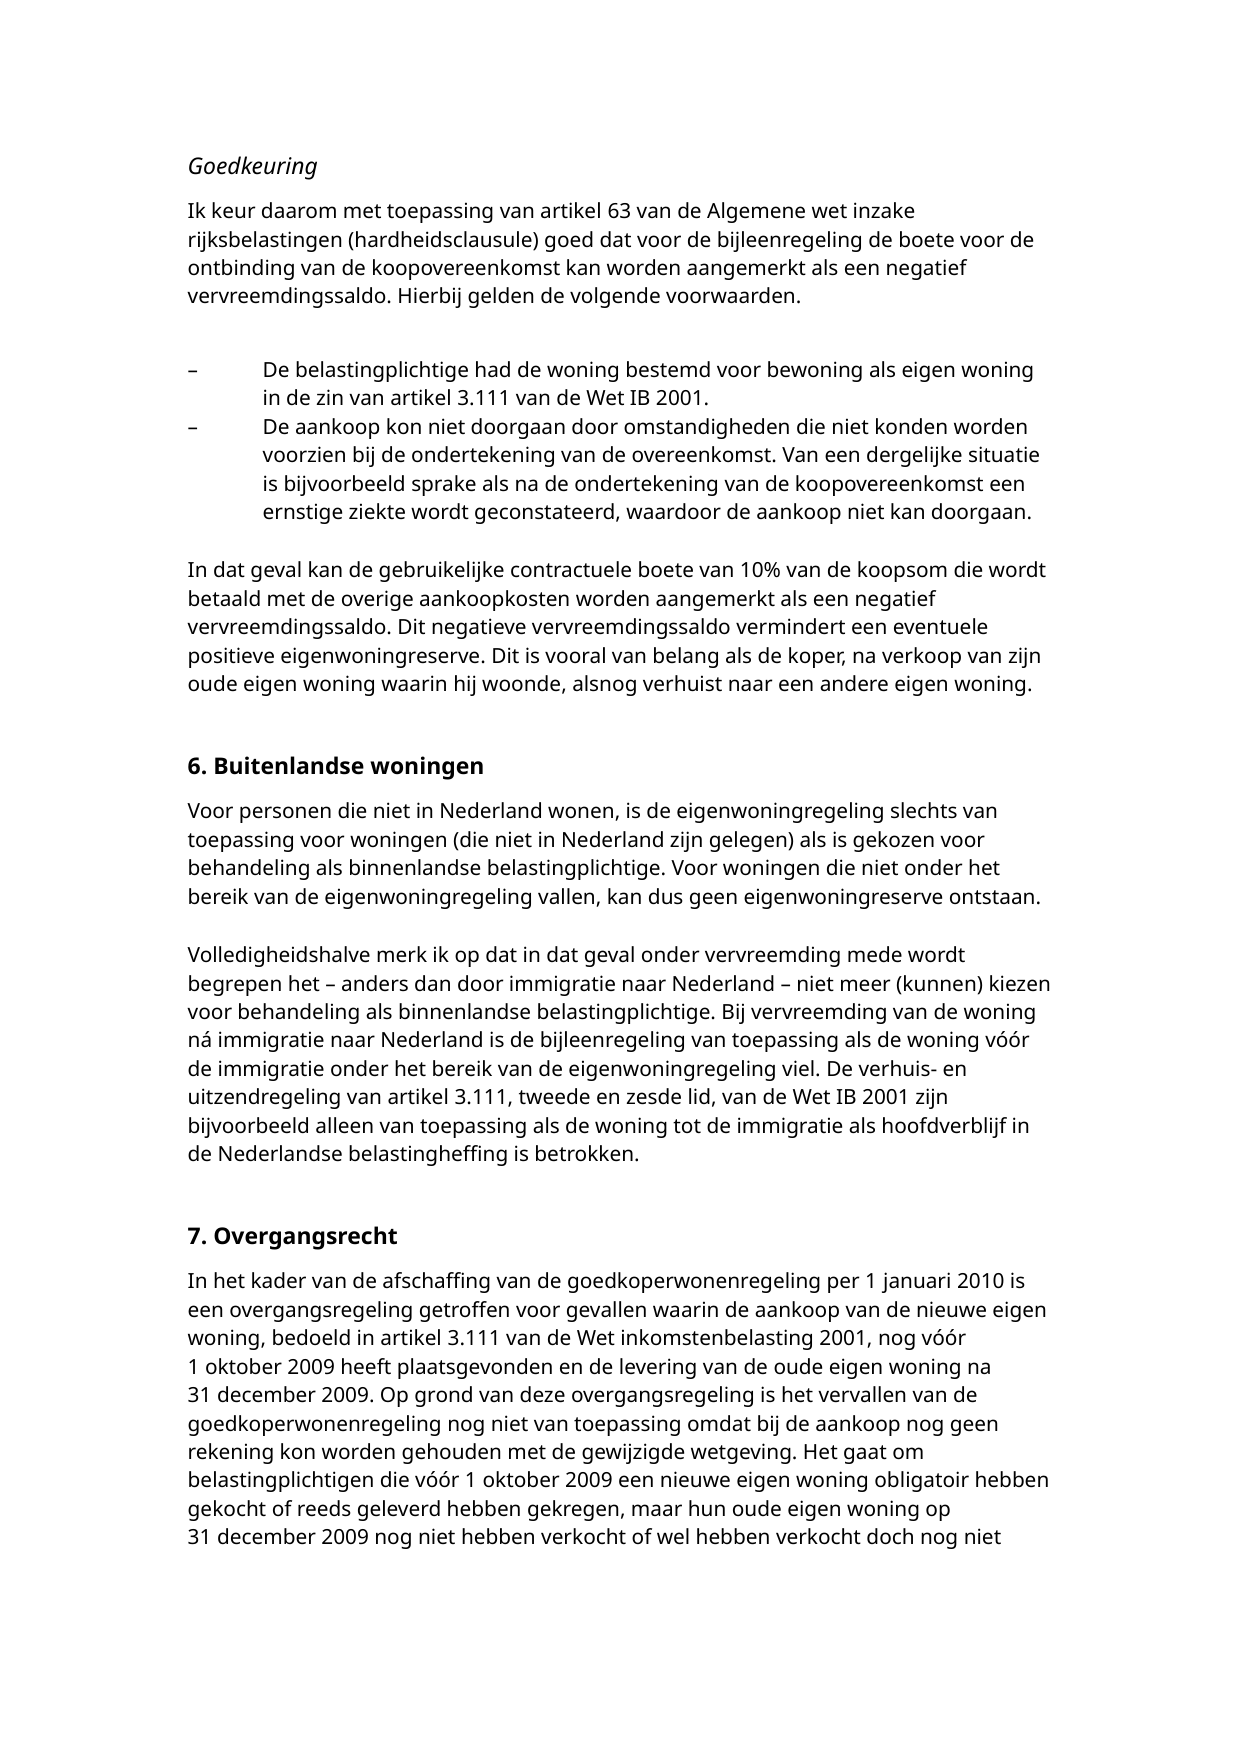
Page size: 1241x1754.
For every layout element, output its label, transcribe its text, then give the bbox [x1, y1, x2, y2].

subtitle 6. Buitenlandse woningen [187, 750, 1053, 782]
text Voor personen die niet in Nederland wonen, is de eigenwoningregeling slechts van toepassing voor woningen (die niet in Nederland zijn gelegen) als is gekozen voor behandeling als binnenlandse belastingplichtige. Voor woningen die niet onder het bereik van de eigenwoningregeling vallen, kan dus geen eigenwoningreserve ontstaan. [187, 797, 1053, 910]
text Volledigheidshalve merk ik op dat in dat geval onder vervreemding mede wordt begrepen het – anders dan door immigratie naar Nederland – niet meer (kunnen) kiezen voor behandeling als binnenlandse belastingplichtige. Bij vervreemding van de woning ná immigratie naar Nederland is de bijleenregeling van toepassing als de woning vóór de immigratie onder het bereik van de eigenwoningregeling viel. De verhuis- en uitzendregeling van artikel 3.111, tweede en zesde lid, van de Wet IB 2001 zijn bijvoorbeeld alleen van toepassing als de woning tot de immigratie als hoofdverblijf in de Nederlandse belastingheffing is betrokken. [187, 940, 1053, 1168]
text In dat geval kan de gebruikelijke contractuele boete van 10% van de koopsom die wordt betaald met de overige aankoopkosten worden aangemerkt als een negatief vervreemdingssaldo. Dit negatieve vervreemdingssaldo vermindert een eventuele positieve eigenwoningreserve. Dit is vooral van belang als de koper, na verkoop van zijn oude eigen woning waarin hij woonde, alsnog verhuist naar een andere eigen woning. [187, 556, 1053, 698]
list De aankoop kon niet doorgaan door omstandigheden die niet konden worden voorzien bij de ondertekening van de overeenkomst. Van een dergelijke situatie is bijvoorbeeld sprake als na de ondertekening van de koopovereenkomst een ernstige ziekte wordt geconstateerd, waardoor de aankoop niet kan doorgaan. [187, 412, 1053, 526]
subtitle Goedkeuring [187, 150, 1053, 181]
subtitle 7. Overgangsrecht [187, 1220, 1053, 1252]
list De belastingplichtige had de woning bestemd voor bewoning als eigen woning in de zin van artikel 3.111 van de Wet IB 2001. [187, 355, 1053, 412]
text Ik keur daarom met toepassing van artikel 63 van de Algemene wet inzake rijksbelastingen (hardheidsclausule) goed dat voor de bijleenregeling de boete voor de ontbinding van de koopovereenkomst kan worden aangemerkt als een negatief vervreemdingssaldo. Hierbij gelden de volgende voorwaarden. [187, 196, 1053, 310]
text In het kader van de afschaffing van de goedkoperwonenregeling per 1 januari 2010 is een overgangsregeling getroffen voor gevallen waarin de aankoop van de nieuwe eigen woning, bedoeld in artikel 3.111 van de Wet inkomstenbelasting 2001, nog vóór 1 oktober 2009 heeft plaatsgevonden en de levering van de oude eigen woning na 31 december 2009. Op grond van deze overgangsregeling is het vervallen van de goedkoperwonenregeling nog niet van toepassing omdat bij de aankoop nog geen rekening kon worden gehouden met de gewijzigde wetgeving. Het gaat om belastingplichtigen die vóór 1 oktober 2009 een nieuwe eigen woning obligatoir hebben gekocht of reeds geleverd hebben gekregen, maar hun oude eigen woning op 31 december 2009 nog niet hebben verkocht of wel hebben verkocht doch nog niet [187, 1267, 1053, 1551]
